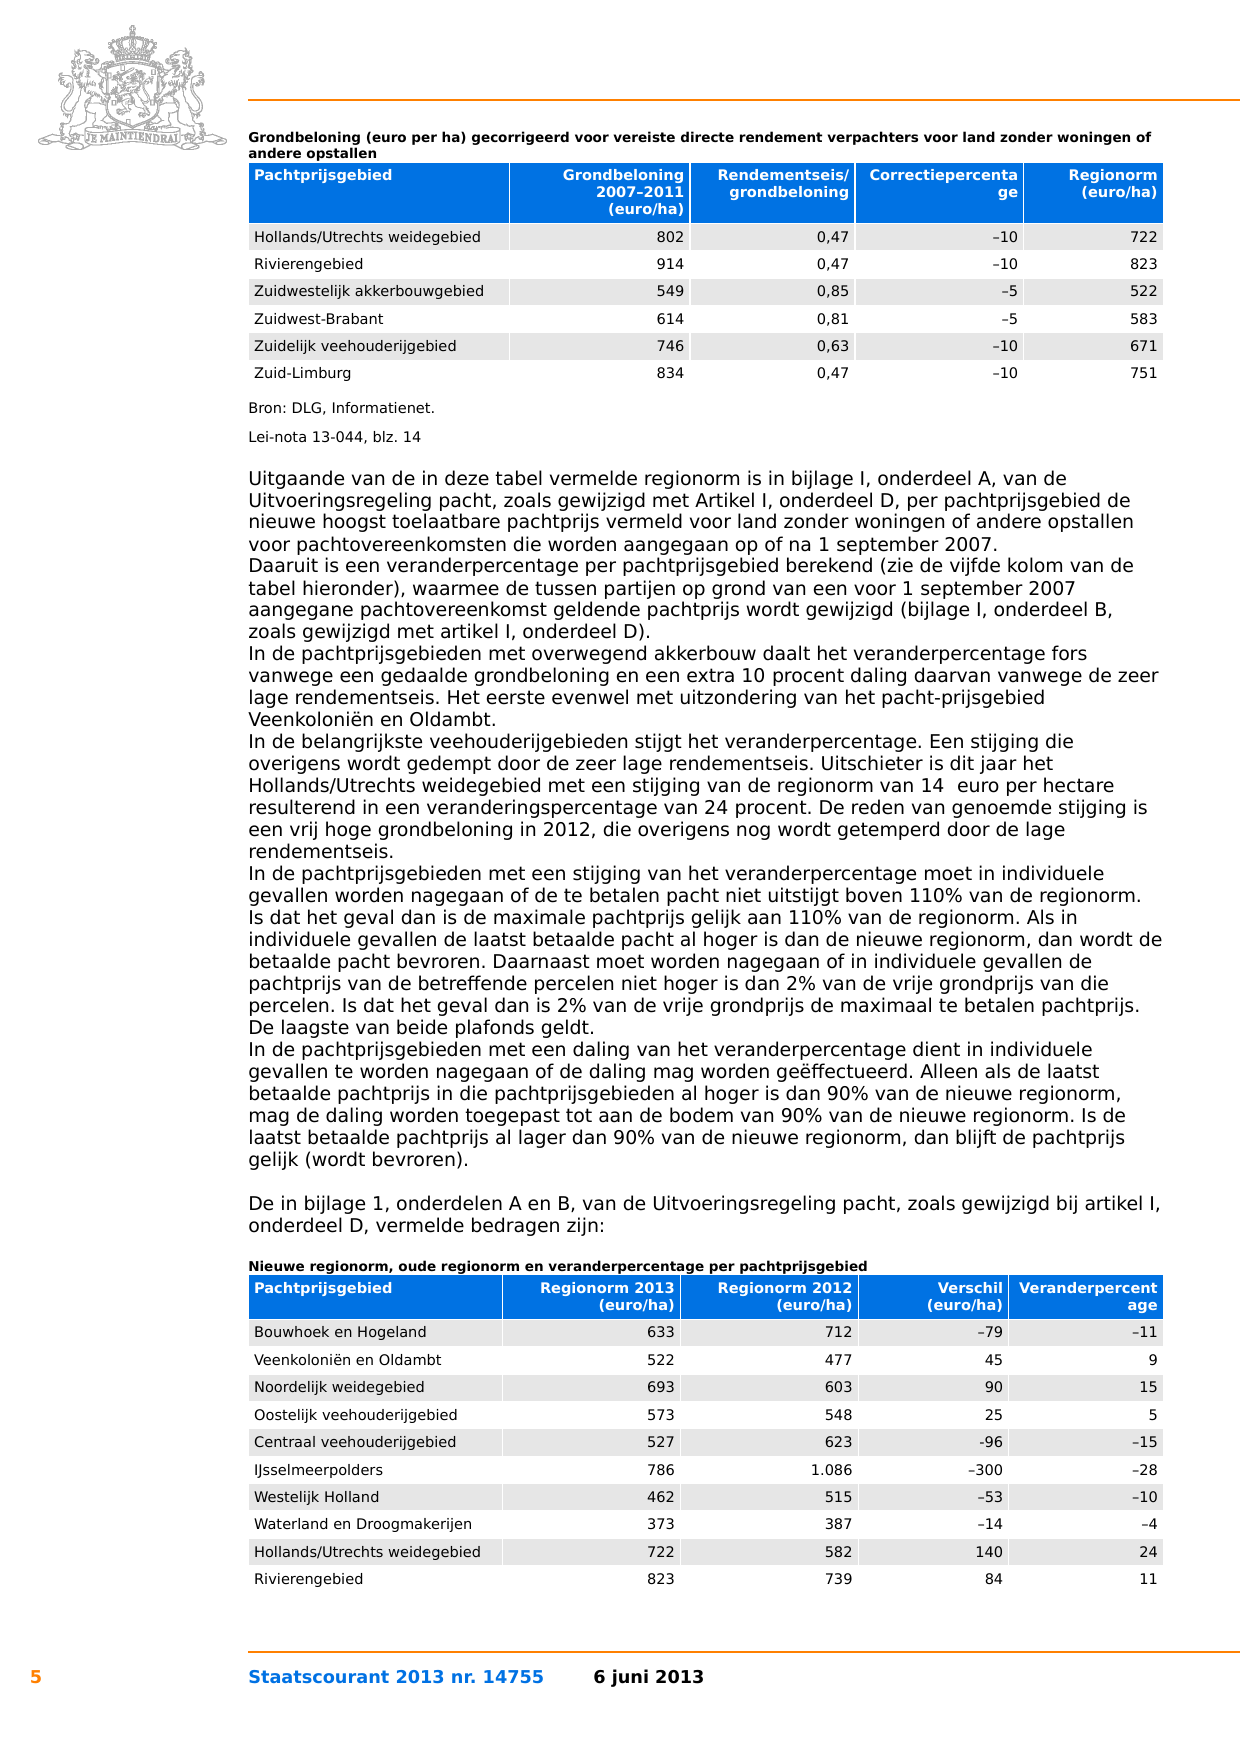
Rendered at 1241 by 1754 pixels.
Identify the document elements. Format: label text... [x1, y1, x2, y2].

table_cell 693 [503, 1375, 680, 1401]
table_cell 5 [1009, 1402, 1163, 1428]
table_cell 84 [859, 1566, 1008, 1593]
picture [38, 25, 227, 150]
table_cell Zuid-Limburg [249, 361, 509, 387]
table_cell 751 [1024, 361, 1163, 387]
table_cell 614 [510, 306, 689, 332]
table_cell –10 [856, 361, 1023, 387]
table_cell Bouwhoek en Hogeland [249, 1320, 502, 1346]
table_cell 746 [510, 333, 689, 360]
table_cell 0,47 [691, 251, 854, 277]
table_cell Regionorm 2012 (euro/ha) [681, 1275, 858, 1319]
text In de pachtprijsgebieden met een daling van het veranderpercentage dient in individuele gevallen te worden nagegaan of de daling mag worden geëffectueerd. Alleen als de laatst betaalde pachtprijs in die pachtprijsgebieden al hoger is dan 90% van de nieuwe regionorm, mag de daling worden toegepast tot aan de bodem van 90% van de nieuwe regionorm. Is de laatst betaalde pachtprijs al lager dan 90% van de nieuwe regionorm, dan blijft de pachtprijs gelijk (wordt bevroren). [248, 1039, 1163, 1171]
table_cell Zuidelijk veehouderijgebied [249, 333, 509, 360]
table_cell 623 [681, 1429, 858, 1456]
table_cell –5 [856, 306, 1023, 332]
table_cell 90 [859, 1375, 1008, 1401]
table_cell 0,63 [691, 333, 854, 360]
table_cell 712 [681, 1320, 858, 1346]
table_cell 0,81 [691, 306, 854, 332]
table_cell Hollands/Utrechts weidegebied [249, 224, 509, 250]
table_cell Hollands/Utrechts weidegebied [249, 1539, 502, 1565]
table_cell 671 [1024, 333, 1163, 360]
text De in bijlage 1, onderdelen A en B, van de Uitvoeringsregeling pacht, zoals gewijzigd bij artikel I, onderdeel D, vermelde bedragen zijn: [248, 1193, 1163, 1237]
table_cell 583 [1024, 306, 1163, 332]
table_cell –53 [859, 1484, 1008, 1510]
table_cell IJsselmeerpolders [249, 1457, 502, 1483]
table_cell 582 [681, 1539, 858, 1565]
text Uitgaande van de in deze tabel vermelde regionorm is in bijlage I, onderdeel A, van de Uitvoeringsregeling pacht, zoals gewijzigd met Artikel I, onderdeel D, per pachtprijsgebied de nieuwe hoogst toelaatbare pachtprijs vermeld voor land zonder woningen of andere opstallen voor pachtovereenkomsten die worden aangegaan op of na 1 september 2007. [248, 467, 1163, 555]
table_cell –79 [859, 1320, 1008, 1346]
text In de belangrijkste veehouderijgebieden stijgt het veranderpercentage. Een stijging die overigens wordt gedempt door de zeer lage rendementseis. Uitschieter is dit jaar het Hollands/Utrechts weidegebied met een stijging van de regionorm van 14 euro per hectare resulterend in een veranderingspercentage van 24 procent. De reden van genoemde stijging is een vrij hoge grondbeloning in 2012, die overigens nog wordt getemperd door de lage rendementseis. [248, 731, 1163, 863]
table_cell Veenkoloniën en Oldambt [249, 1347, 502, 1373]
table_cell Veranderpercentage [1009, 1275, 1163, 1319]
table_cell –10 [856, 333, 1023, 360]
table_cell –5 [856, 279, 1023, 305]
table_cell 722 [503, 1539, 680, 1565]
table_cell 1.086 [681, 1457, 858, 1483]
table_cell Regionorm (euro/ha) [1024, 163, 1163, 223]
table_cell 45 [859, 1347, 1008, 1373]
table_cell 633 [503, 1320, 680, 1346]
table_cell 834 [510, 361, 689, 387]
table_cell –14 [859, 1511, 1008, 1538]
table_cell Oostelijk veehouderijgebied [249, 1402, 502, 1428]
table_cell 603 [681, 1375, 858, 1401]
table_cell -96 [859, 1429, 1008, 1456]
table_cell 549 [510, 279, 689, 305]
table_cell 739 [681, 1566, 858, 1593]
table_header Grondbeloning (euro per ha) gecorrigeerd voor vereiste directe rendement verpachters voor land zonder woningen of andere opstallen [248, 130, 1163, 161]
table_cell Regionorm 2013 (euro/ha) [503, 1275, 680, 1319]
table_cell 11 [1009, 1566, 1163, 1593]
table_cell Verschil (euro/ha) [859, 1275, 1008, 1319]
table_cell 527 [503, 1429, 680, 1456]
table_cell –28 [1009, 1457, 1163, 1483]
table_cell Zuidwest-Brabant [249, 306, 509, 332]
table_cell Bron: DLG, Informatienet. Lei-nota 13-044, blz. 14 [248, 388, 1163, 446]
table_cell 0,47 [691, 361, 854, 387]
table_cell 802 [510, 224, 689, 250]
table_cell 15 [1009, 1375, 1163, 1401]
table_cell 140 [859, 1539, 1008, 1565]
table_cell 477 [681, 1347, 858, 1373]
table_cell Correctiepercentage [856, 163, 1023, 223]
table_cell Rendementseis/grondbeloning [691, 163, 854, 223]
table_cell 0,85 [691, 279, 854, 305]
table_cell –10 [856, 251, 1023, 277]
table_cell Grondbeloning 2007–2011 (euro/ha) [510, 163, 689, 223]
table_cell 515 [681, 1484, 858, 1510]
table_cell 823 [503, 1566, 680, 1593]
table_cell 914 [510, 251, 689, 277]
table_header Nieuwe regionorm, oude regionorm en veranderpercentage per pachtprijsgebied [248, 1259, 1163, 1274]
table_cell Waterland en Droogmakerijen [249, 1511, 502, 1538]
table_cell –11 [1009, 1320, 1163, 1346]
table_cell –10 [1009, 1484, 1163, 1510]
table_cell 722 [1024, 224, 1163, 250]
table_cell Noordelijk weidegebied [249, 1375, 502, 1401]
table_cell Centraal veehouderijgebied [249, 1429, 502, 1456]
table_cell 24 [1009, 1539, 1163, 1565]
table_cell 462 [503, 1484, 680, 1510]
table_cell Rivierengebied [249, 1566, 502, 1593]
table_cell 786 [503, 1457, 680, 1483]
table_cell 823 [1024, 251, 1163, 277]
table_cell 573 [503, 1402, 680, 1428]
table_cell 0,47 [691, 224, 854, 250]
table_cell 522 [503, 1347, 680, 1373]
table_cell Zuidwestelijk akkerbouwgebied [249, 279, 509, 305]
table_cell 387 [681, 1511, 858, 1538]
table_cell 548 [681, 1402, 858, 1428]
table_cell Pachtprijsgebied [249, 163, 509, 223]
text In de pachtprijsgebieden met overwegend akkerbouw daalt het veranderpercentage fors vanwege een gedaalde grondbeloning en een extra 10 procent daling daarvan vanwege de zeer lage rendementseis. Het eerste evenwel met uitzondering van het pacht-prijsgebied Veenkoloniën en Oldambt. [248, 643, 1163, 731]
table_cell Westelijk Holland [249, 1484, 502, 1510]
table_cell –10 [856, 224, 1023, 250]
table_cell –300 [859, 1457, 1008, 1483]
table_cell –4 [1009, 1511, 1163, 1538]
table_cell Pachtprijsgebied [249, 1275, 502, 1319]
text In de pachtprijsgebieden met een stijging van het veranderpercentage moet in individuele gevallen worden nagegaan of de te betalen pacht niet uitstijgt boven 110% van de regionorm. Is dat het geval dan is de maximale pachtprijs gelijk aan 110% van de regionorm. Als in individuele gevallen de laatst betaalde pacht al hoger is dan de nieuwe regionorm, dan wordt de betaalde pacht bevroren. Daarnaast moet worden nagegaan of in individuele gevallen de pachtprijs van de betreffende percelen niet hoger is dan 2% van de vrije grondprijs van die percelen. Is dat het geval dan is 2% van de vrije grondprijs de maximaal te betalen pachtprijs. De laagste van beide plafonds geldt. [248, 863, 1163, 1039]
text Daaruit is een veranderpercentage per pachtprijsgebied berekend (zie de vijfde kolom van de tabel hieronder), waarmee de tussen partijen op grond van een voor 1 september 2007 aangegane pachtovereenkomst geldende pachtprijs wordt gewijzigd (bijlage I, onderdeel B, zoals gewijzigd met artikel I, onderdeel D). [248, 555, 1163, 643]
table_cell 25 [859, 1402, 1008, 1428]
table_cell 9 [1009, 1347, 1163, 1373]
table_cell 373 [503, 1511, 680, 1538]
table_cell Rivierengebied [249, 251, 509, 277]
table_cell –15 [1009, 1429, 1163, 1456]
table_cell 522 [1024, 279, 1163, 305]
